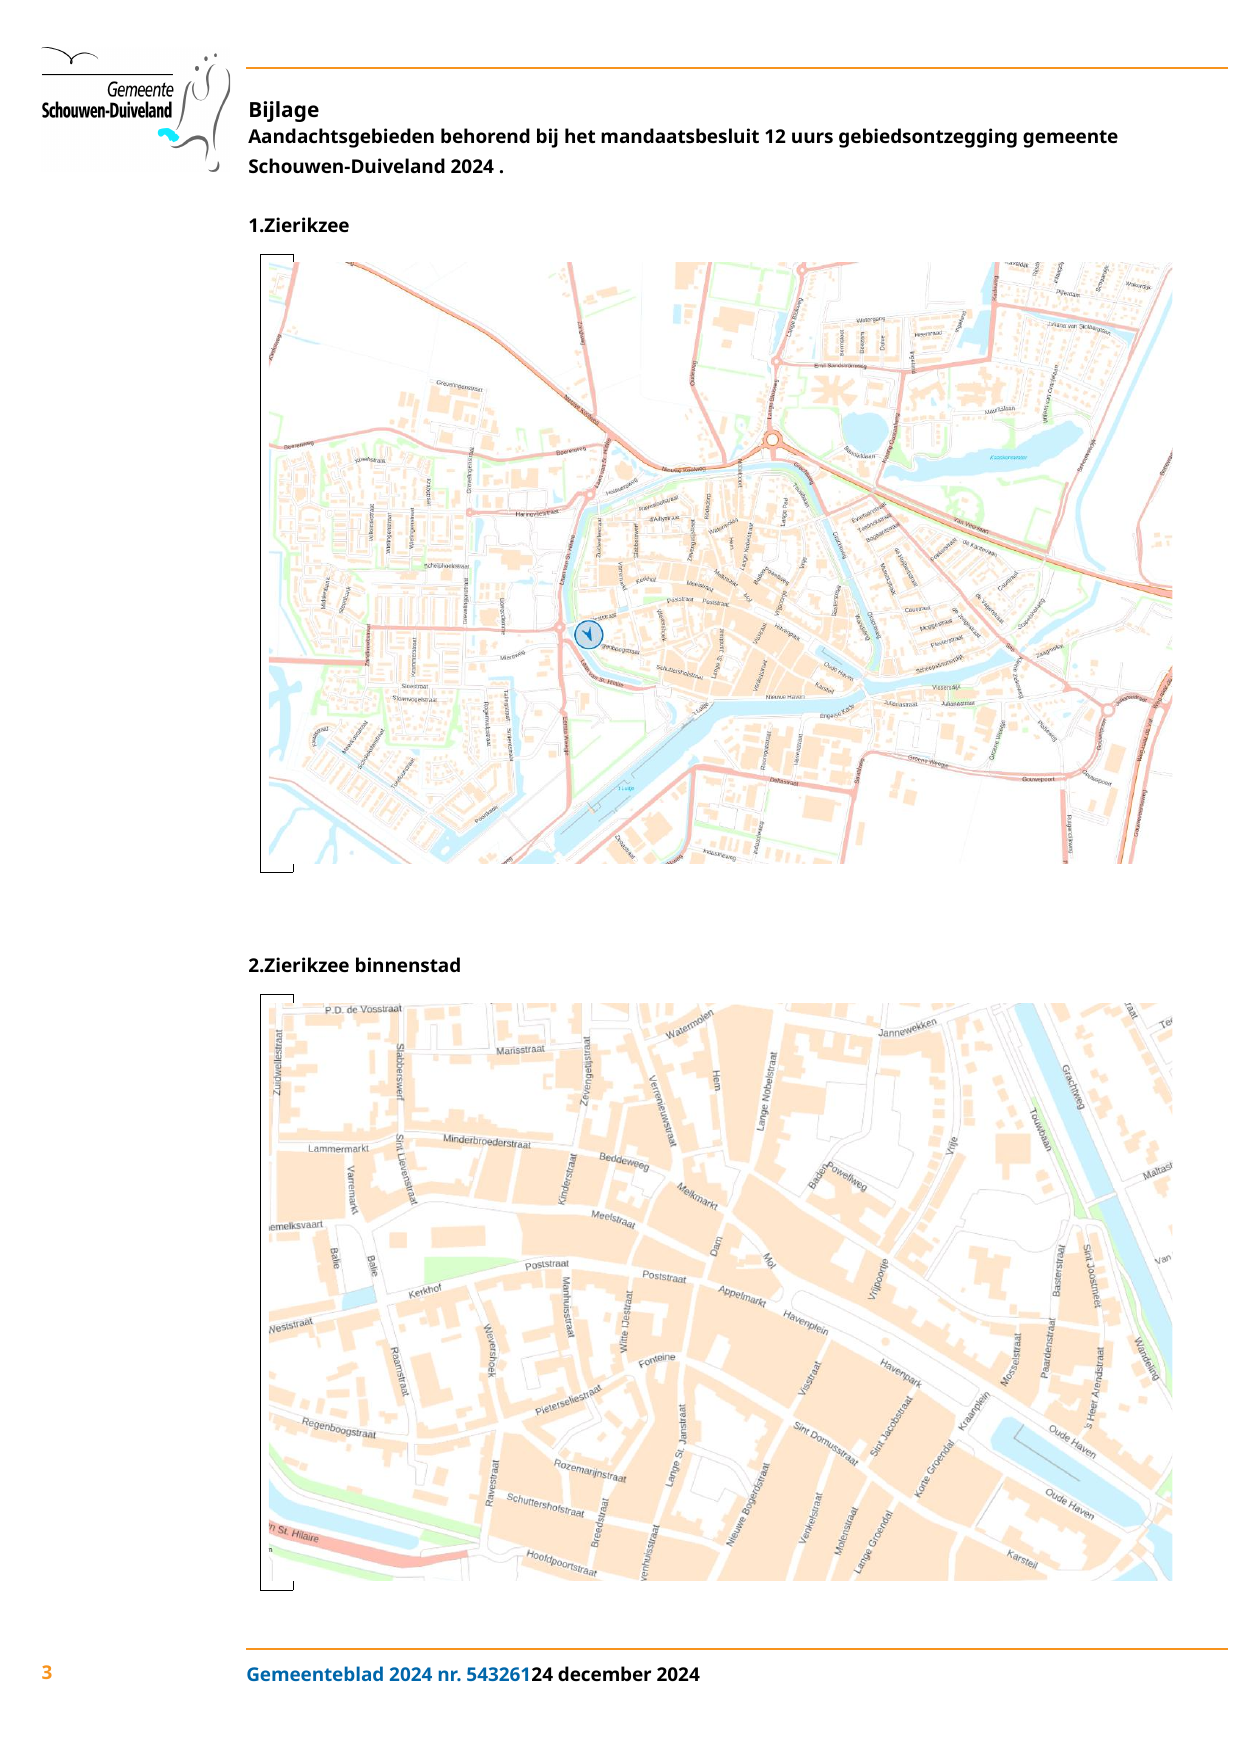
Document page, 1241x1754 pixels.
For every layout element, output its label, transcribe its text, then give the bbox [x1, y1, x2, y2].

picture [268, 262, 1173, 864]
picture [268, 1003, 1173, 1581]
text 2.Zierikzee binnenstad [248, 953, 1152, 978]
text Aandachtsgebieden behorend bij het mandaatsbesluit 12 uurs gebiedsontzegging gemeente Schouwen-Duiveland 2024 . [248, 123, 1152, 179]
text Bijlage [248, 95, 1152, 123]
text 1.Zierikzee [248, 212, 1152, 238]
picture [41, 47, 231, 172]
